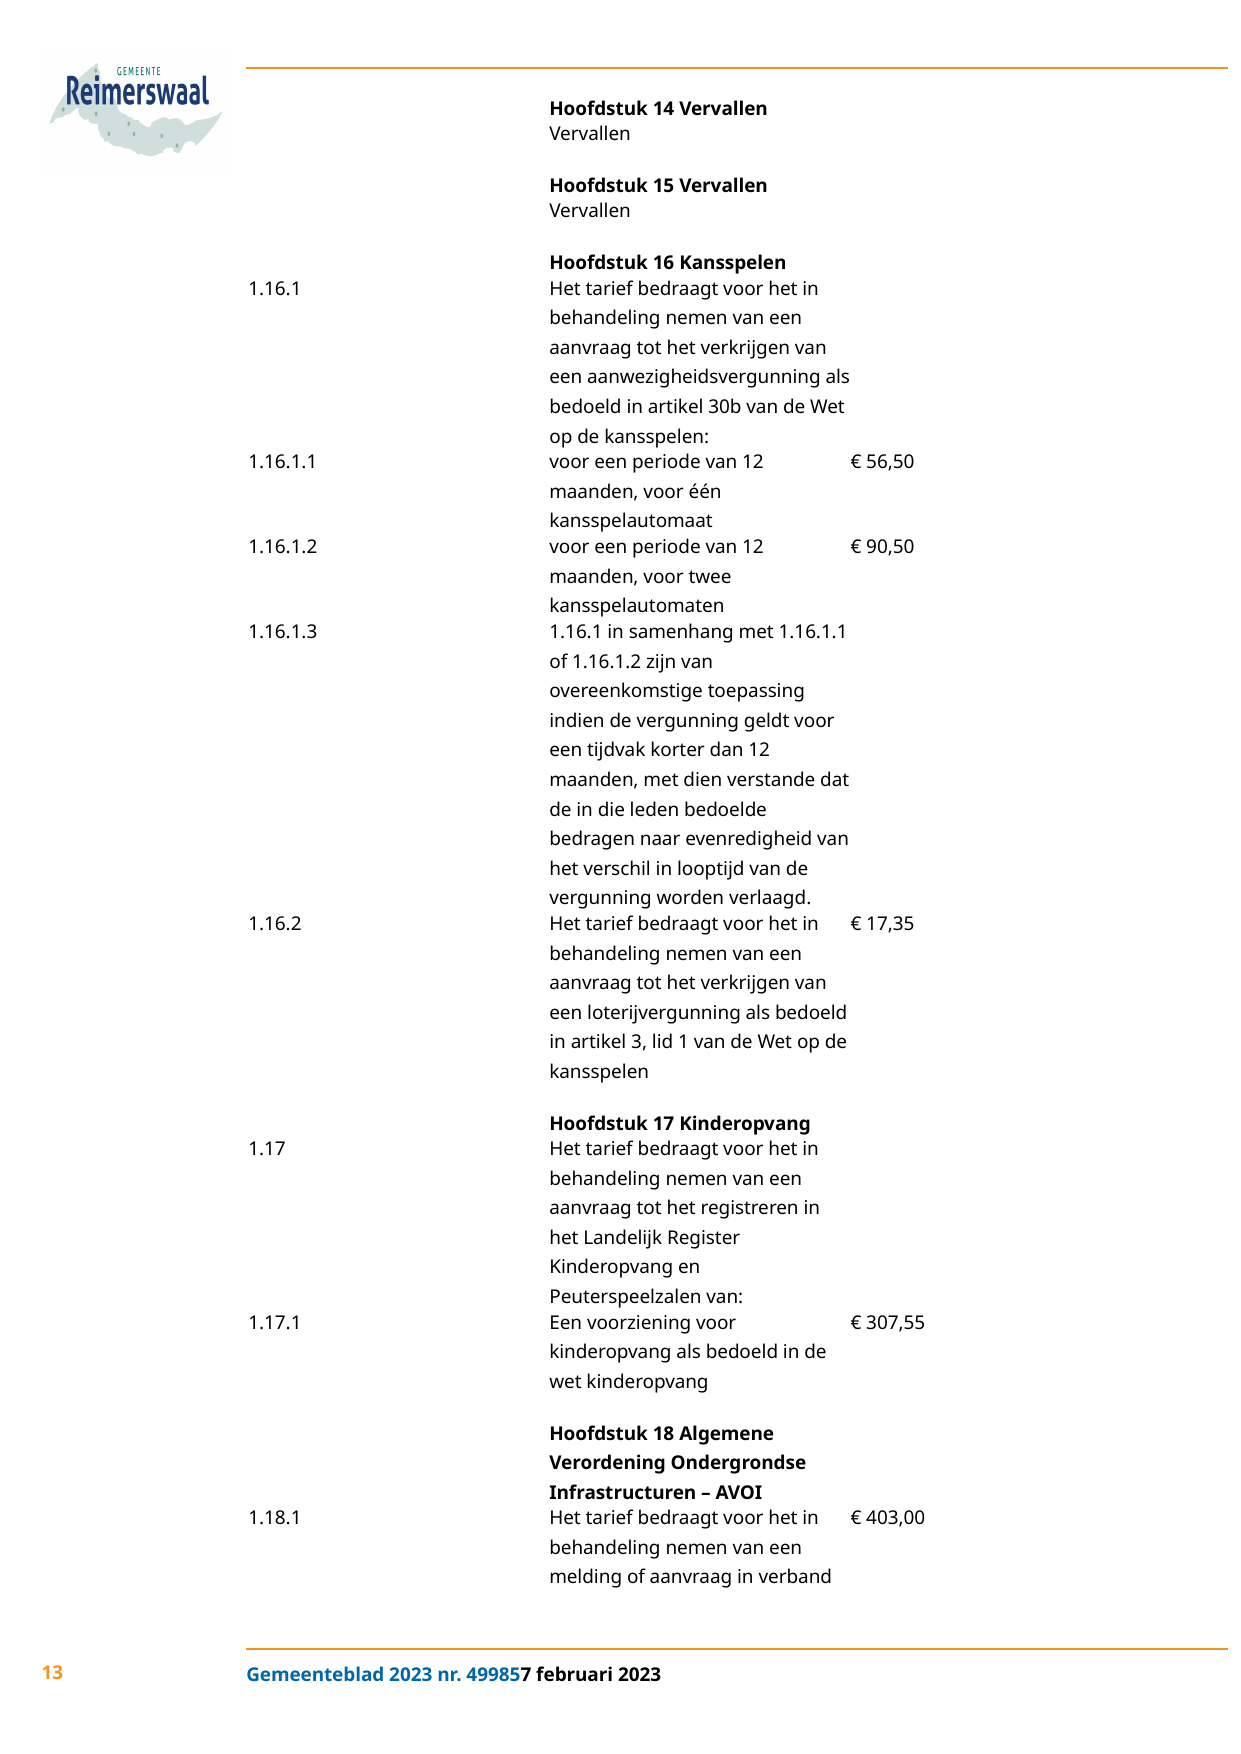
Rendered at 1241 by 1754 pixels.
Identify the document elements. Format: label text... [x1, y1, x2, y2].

table_cell 1.16.1.1 [248, 449, 549, 533]
table_cell [248, 224, 549, 249]
table_cell Het tarief bedraagt voor het in behandeling nemen van een aanvraag tot het verkrijgen van een loterijvergunning als bedoeld in artikel 3, lid 1 van de Wet op de kansspelen [549, 910, 850, 1084]
table_cell Het tarief bedraagt voor het in behandeling nemen van een aanvraag tot het registreren in het Landelijk Register Kinderopvang en Peuterspeelzalen van: [549, 1135, 850, 1309]
table_cell Hoofdstuk 17 Kinderopvang [549, 1110, 850, 1135]
table_cell [850, 249, 1152, 275]
table_cell Een voorziening voor kinderopvang als bedoeld in de wet kinderopvang [549, 1309, 850, 1394]
table_cell [248, 1394, 549, 1420]
table_cell [549, 1394, 850, 1420]
table_cell 1.17.1 [248, 1309, 549, 1394]
table_cell [850, 224, 1152, 249]
table_cell Het tarief bedraagt voor het in behandeling nemen van een melding of aanvraag in verband [549, 1505, 850, 1589]
table_cell [248, 172, 549, 198]
table_cell Het tarief bedraagt voor het in behandeling nemen van een aanvraag tot het verkrijgen van een aanwezigheidsvergunning als bedoeld in artikel 30b van de Wet op de kansspelen: [549, 275, 850, 448]
table_cell 1.16.1.2 [248, 534, 549, 618]
table_cell [850, 1110, 1152, 1135]
table_cell [850, 1420, 1152, 1504]
table_cell [850, 172, 1152, 198]
table_cell [850, 1084, 1152, 1110]
table_cell € 307,55 [850, 1309, 1152, 1394]
table_cell [850, 1394, 1152, 1420]
table_cell [248, 1420, 549, 1504]
table_cell [248, 1110, 549, 1135]
table_cell Vervallen [549, 121, 850, 146]
table_cell 1.17 [248, 1135, 549, 1309]
table_cell 1.16.1 [248, 275, 549, 448]
table_cell [248, 121, 549, 146]
table_cell [850, 1135, 1152, 1309]
table_cell [248, 95, 549, 121]
table_cell 1.16.1 in samenhang met 1.16.1.1 of 1.16.1.2 zijn van overeenkomstige toepassing indien de vergunning geldt voor een tijdvak korter dan 12 maanden, met dien verstande dat de in die leden bedoelde bedragen naar evenredigheid van het verschil in looptijd van de vergunning worden verlaagd. [549, 618, 850, 910]
table_cell 1.18.1 [248, 1505, 549, 1589]
table_cell [850, 618, 1152, 910]
table_cell voor een periode van 12 maanden, voor één kansspelautomaat [549, 449, 850, 533]
table_cell [850, 146, 1152, 172]
table_cell 1.16.2 [248, 910, 549, 1084]
table_cell [549, 224, 850, 249]
table_cell € 17,35 [850, 910, 1152, 1084]
table_cell [248, 146, 549, 172]
table_cell Hoofdstuk 16 Kansspelen [549, 249, 850, 275]
table_cell [850, 121, 1152, 146]
table_cell [850, 198, 1152, 223]
table_cell [248, 198, 549, 223]
table_cell [850, 275, 1152, 448]
table_cell Hoofdstuk 18 Algemene Verordening Ondergrondse Infrastructuren – AVOI [549, 1420, 850, 1504]
table_cell Hoofdstuk 14 Vervallen [549, 95, 850, 121]
table_cell 1.16.1.3 [248, 618, 549, 910]
table_cell [850, 95, 1152, 121]
table_cell € 403,00 [850, 1505, 1152, 1589]
table_cell € 90,50 [850, 534, 1152, 618]
table_cell [248, 1084, 549, 1110]
picture [41, 47, 231, 172]
table_cell voor een periode van 12 maanden, voor twee kansspelautomaten [549, 534, 850, 618]
table_cell [549, 146, 850, 172]
table_cell [248, 249, 549, 275]
table_cell € 56,50 [850, 449, 1152, 533]
table_cell [549, 1084, 850, 1110]
table_cell Vervallen [549, 198, 850, 223]
table_cell Hoofdstuk 15 Vervallen [549, 172, 850, 198]
